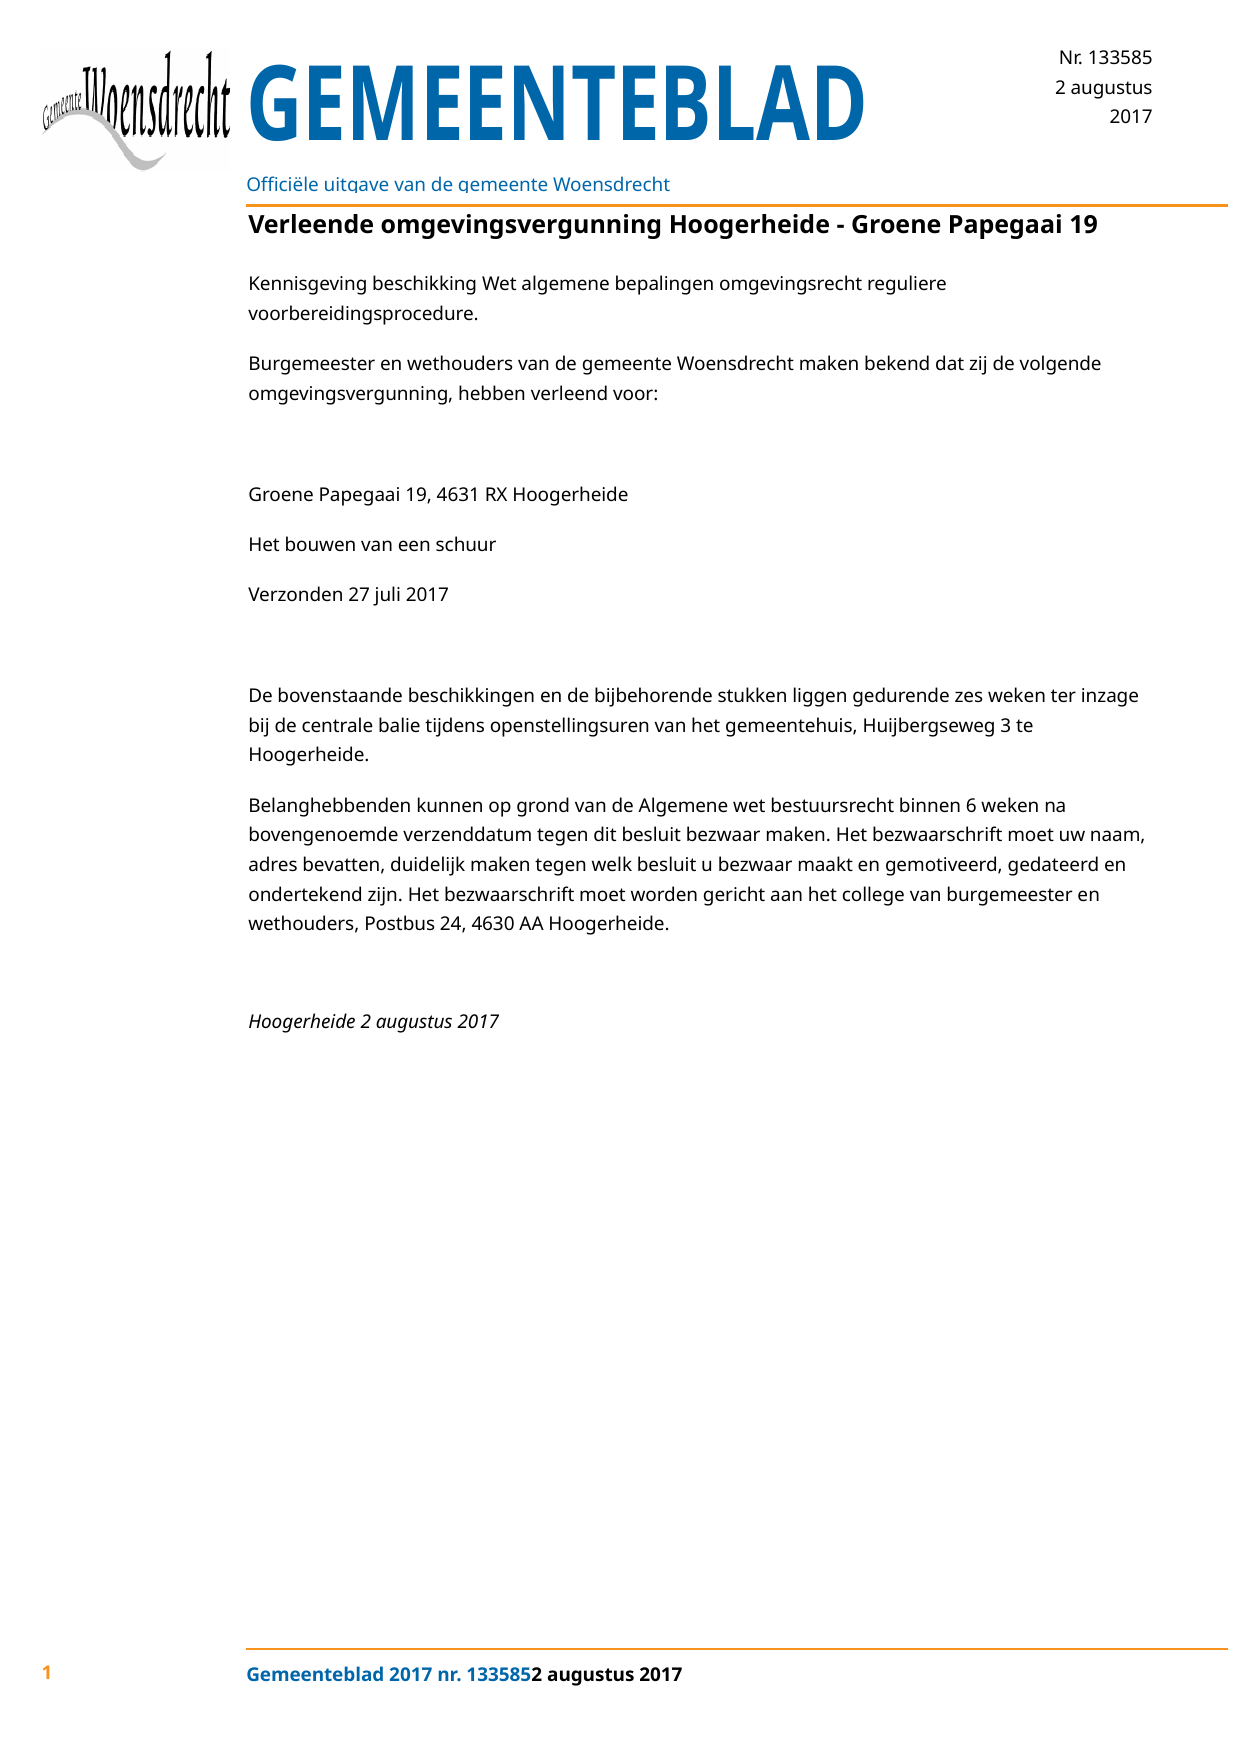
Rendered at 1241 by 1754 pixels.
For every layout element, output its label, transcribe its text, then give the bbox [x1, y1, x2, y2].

text Burgemeester en wethouders van de gemeente Woensdrecht maken bekend dat zij de volgende omgevingsvergunning, hebben verleend voor: [248, 350, 1152, 406]
text Belanghebbenden kunnen op grond van de Algemene wet bestuursrecht binnen 6 weken na bovengenoemde verzenddatum tegen dit besluit bezwaar maken. Het bezwaarschrift moet uw naam, adres bevatten, duidelijk maken tegen welk besluit u bezwaar maakt en gemotiveerd, gedateerd en ondertekend zijn. Het bezwaarschrift moet worden gericht aan het college van burgemeester en wethouders, Postbus 24, 4630 AA Hoogerheide. [248, 792, 1152, 936]
text Verzonden 27 juli 2017 [248, 582, 1152, 607]
text Groene Papegaai 19, 4631 RX Hoogerheide [248, 481, 1152, 506]
text De bovenstaande beschikkingen en de bijbehorende stukken liggen gedurende zes weken ter inzage bij de centrale balie tijdens openstellingsuren van het gemeentehuis, Huijbergseweg 3 te Hoogerheide. [248, 682, 1152, 767]
text Kennisgeving beschikking Wet algemene bepalingen omgevingsrecht reguliere voorbereidingsprocedure. [248, 270, 1152, 326]
text Hoogerheide 2 augustus 2017 [248, 1008, 1152, 1034]
text Het bouwen van een schuur [248, 531, 1152, 557]
picture [41, 47, 231, 172]
text Verleende omgevingsvergunning Hoogerheide - Groene Papegaai 19 [248, 207, 1152, 241]
